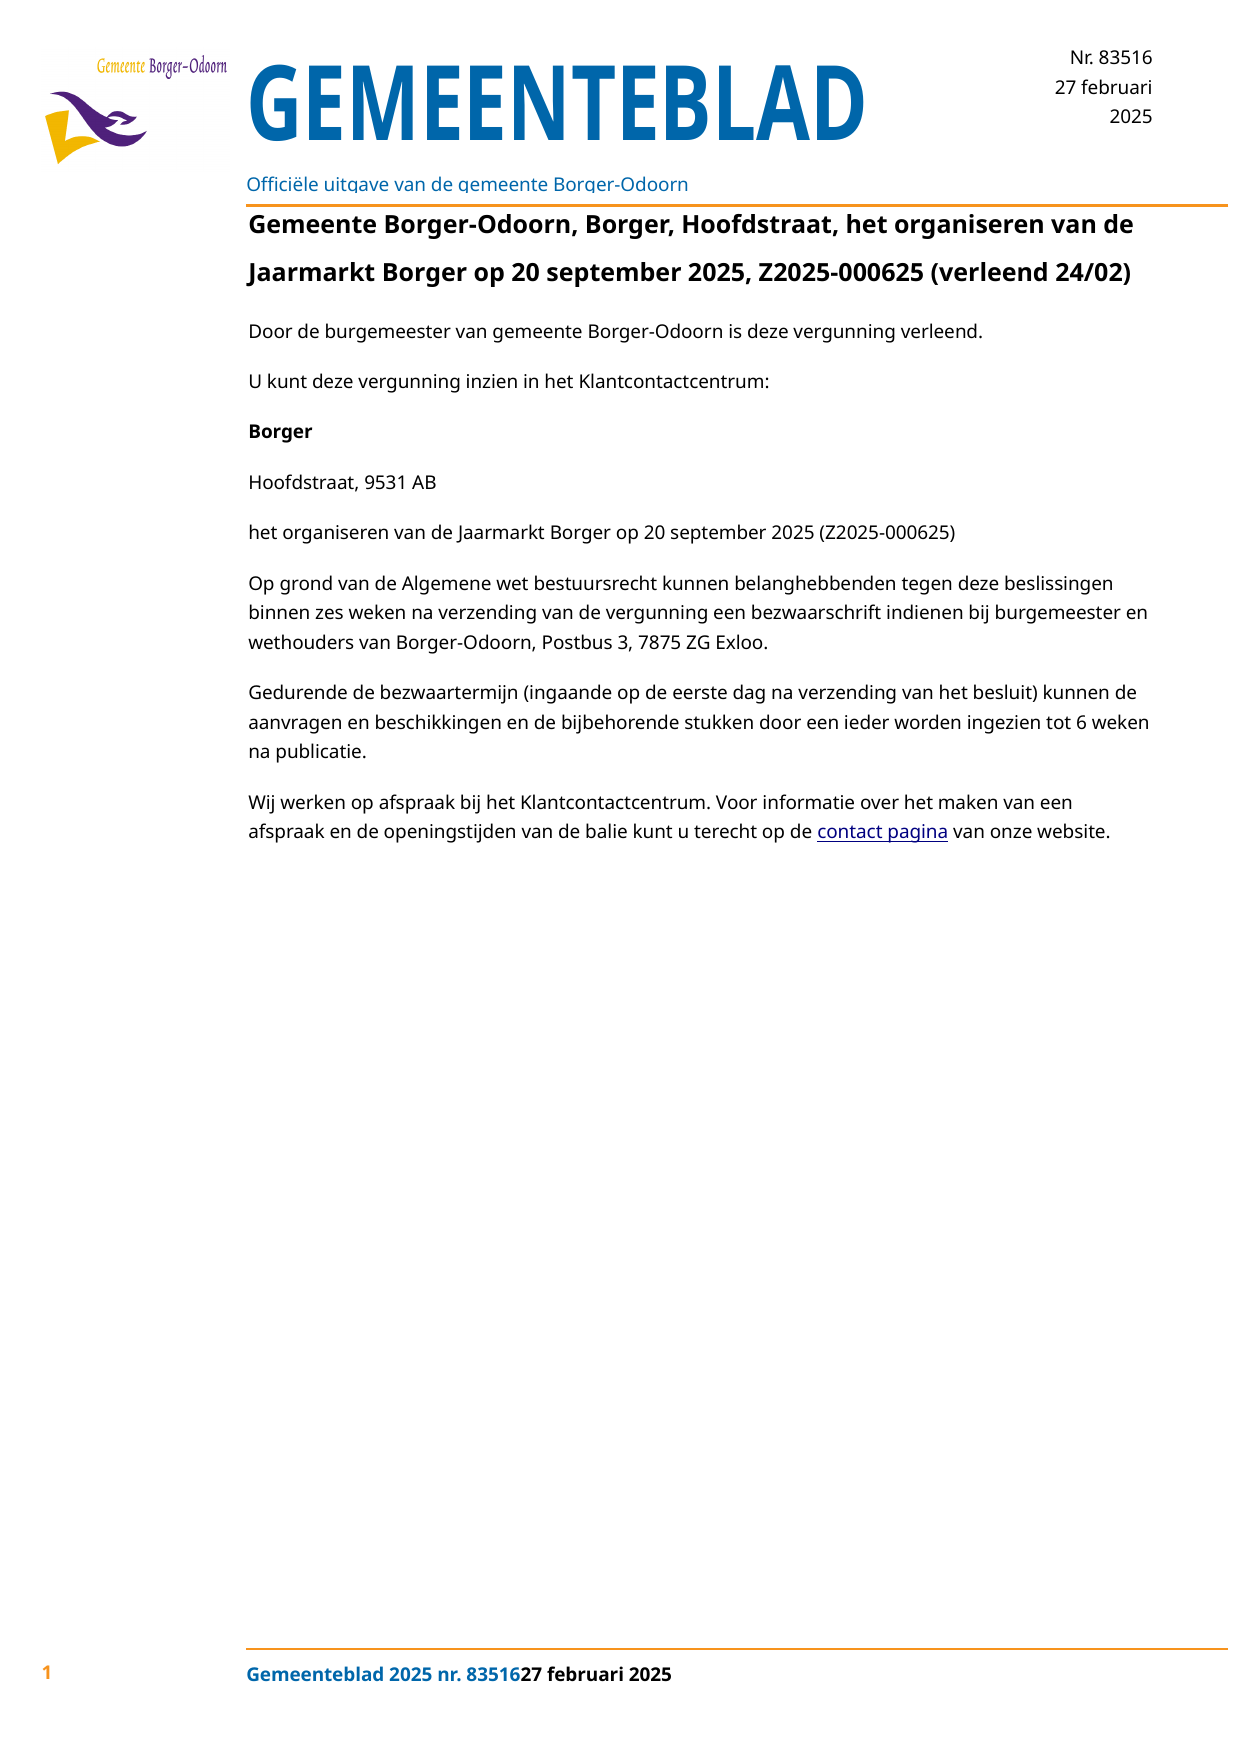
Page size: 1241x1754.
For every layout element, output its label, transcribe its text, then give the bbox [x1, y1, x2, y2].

text het organiseren van de Jaarmarkt Borger op 20 september 2025 (Z2025-000625) [248, 519, 1152, 545]
picture [41, 47, 231, 172]
text Gedurende de bezwaartermijn (ingaande op de eerste dag na verzending van het besluit) kunnen de aanvragen en beschikkingen en de bijbehorende stukken door een ieder worden ingezien tot 6 weken na publicatie. [248, 679, 1152, 764]
text Hoofdstraat, 9531 AB [248, 469, 1152, 495]
text Op grond van de Algemene wet bestuursrecht kunnen belanghebbenden tegen deze beslissingen binnen zes weken na verzending van de vergunning een bezwaarschrift indienen bij burgemeester en wethouders van Borger-Odoorn, Postbus 3, 7875 ZG Exloo. [248, 570, 1152, 655]
text Gemeente Borger-Odoorn, Borger, Hoofdstraat, het organiseren van de Jaarmarkt Borger op 20 september 2025, Z2025-000625 (verleend 24/02) [248, 207, 1152, 288]
text Wij werken op afspraak bij het Klantcontactcentrum. Voor informatie over het maken van een afspraak en de openingstijden van de balie kunt u terecht op de contact pagina van onze website. [248, 789, 1152, 844]
text Door de burgemeester van gemeente Borger-Odoorn is deze vergunning verleend. [248, 318, 1152, 344]
text U kunt deze vergunning inzien in het Klantcontactcentrum: [248, 368, 1152, 394]
text Borger [248, 419, 1152, 444]
